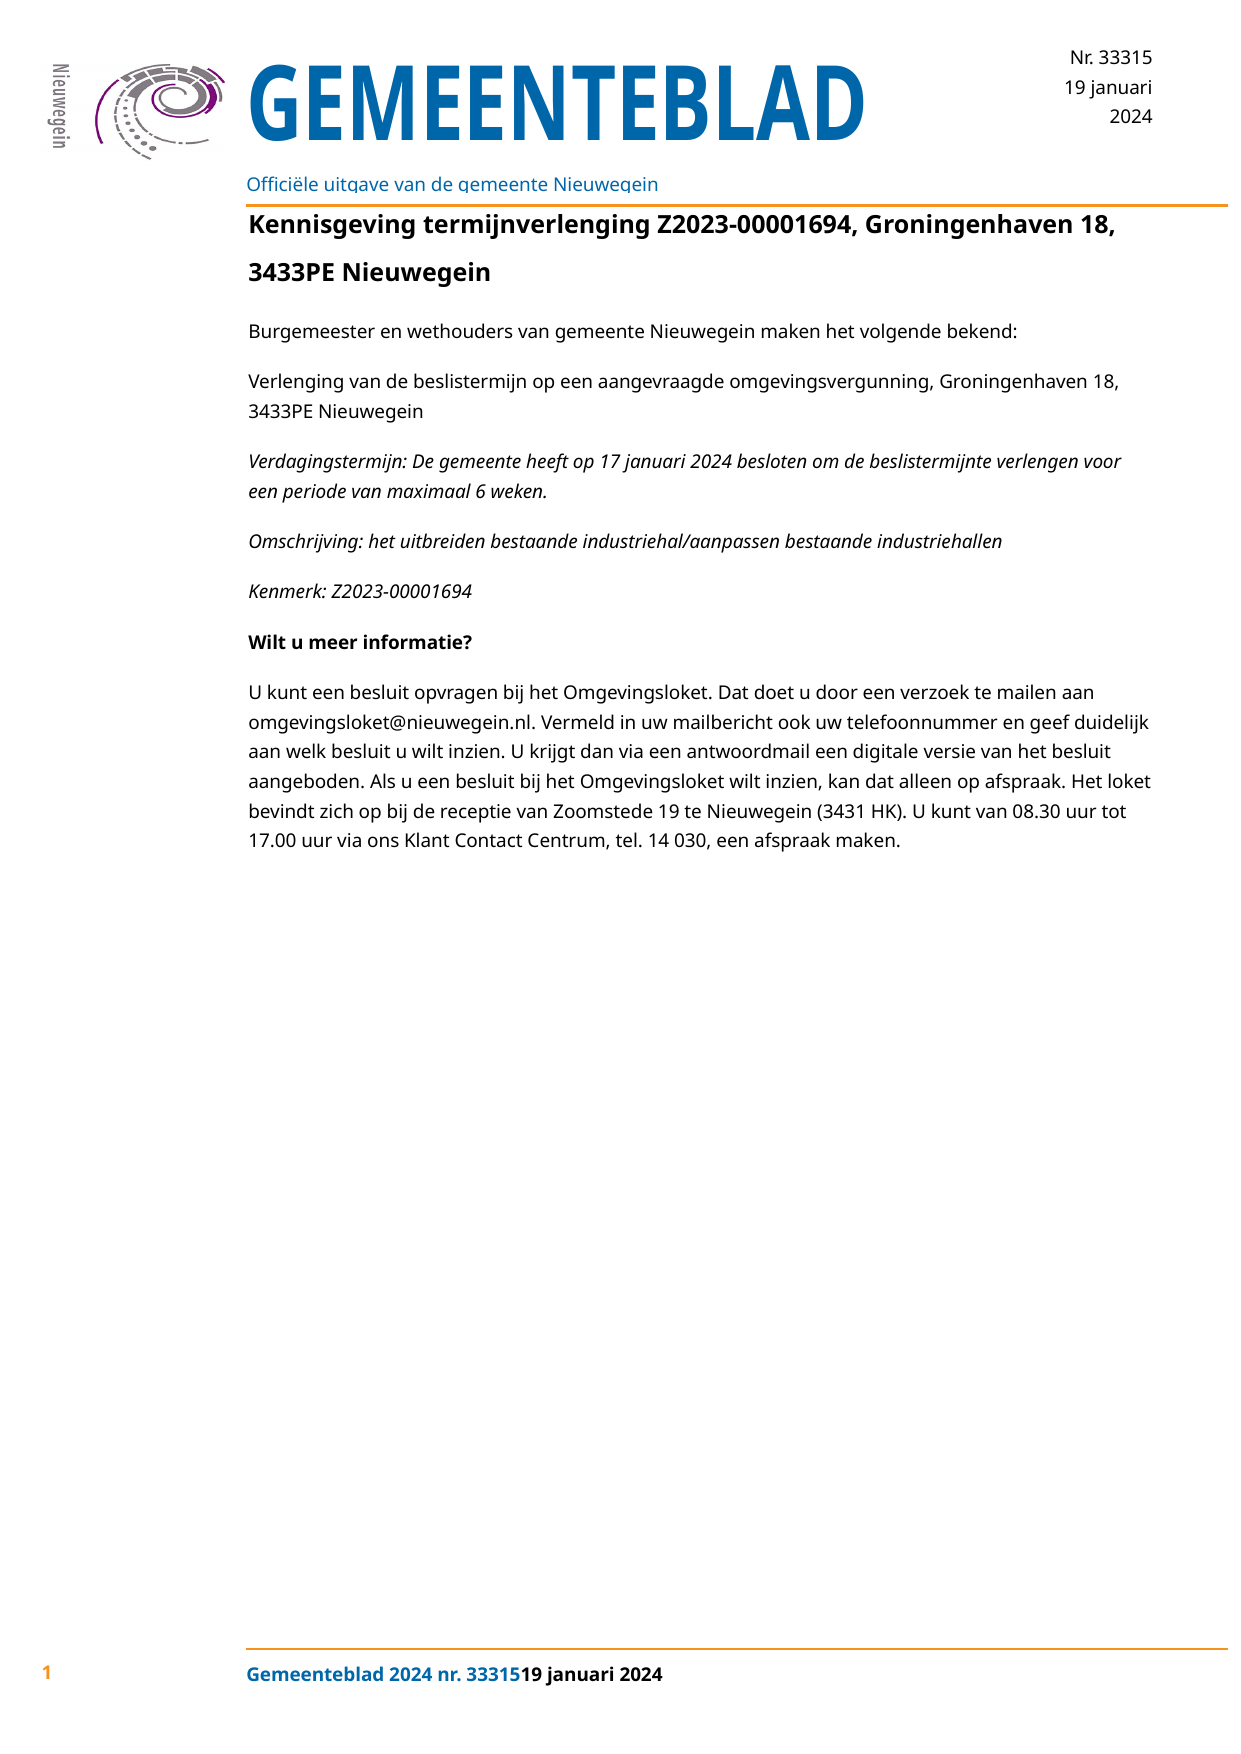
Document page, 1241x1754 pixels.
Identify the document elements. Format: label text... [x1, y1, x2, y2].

text Burgemeester en wethouders van gemeente Nieuwegein maken het volgende bekend: [248, 318, 1152, 344]
text Wilt u meer informatie? [248, 629, 1152, 655]
text Kenmerk: Z2023-00001694 [248, 579, 1152, 604]
picture [41, 47, 231, 172]
text Kennisgeving termijnverlenging Z2023-00001694, Groningenhaven 18, 3433PE Nieuwegein [248, 207, 1152, 288]
text Verdagingstermijn: De gemeente heeft op 17 januari 2024 besloten om de beslistermijnte verlengen voor een periode van maximaal 6 weken. [248, 448, 1152, 504]
text Verlenging van de beslistermijn op een aangevraagde omgevingsvergunning, Groningenhaven 18, 3433PE Nieuwegein [248, 368, 1152, 424]
text U kunt een besluit opvragen bij het Omgevingsloket. Dat doet u door een verzoek te mailen aan omgevingsloket@nieuwegein.nl. Vermeld in uw mailbericht ook uw telefoonnummer en geef duidelijk aan welk besluit u wilt inzien. U krijgt dan via een antwoordmail een digitale versie van het besluit aangeboden. Als u een besluit bij het Omgevingsloket wilt inzien, kan dat alleen op afspraak. Het loket bevindt zich op bij de receptie van Zoomstede 19 te Nieuwegein (3431 HK). U kunt van 08.30 uur tot 17.00 uur via ons Klant Contact Centrum, tel. 14 030, een afspraak maken. [248, 679, 1152, 853]
text Omschrijving: het uitbreiden bestaande industriehal/aanpassen bestaande industriehallen [248, 528, 1152, 554]
